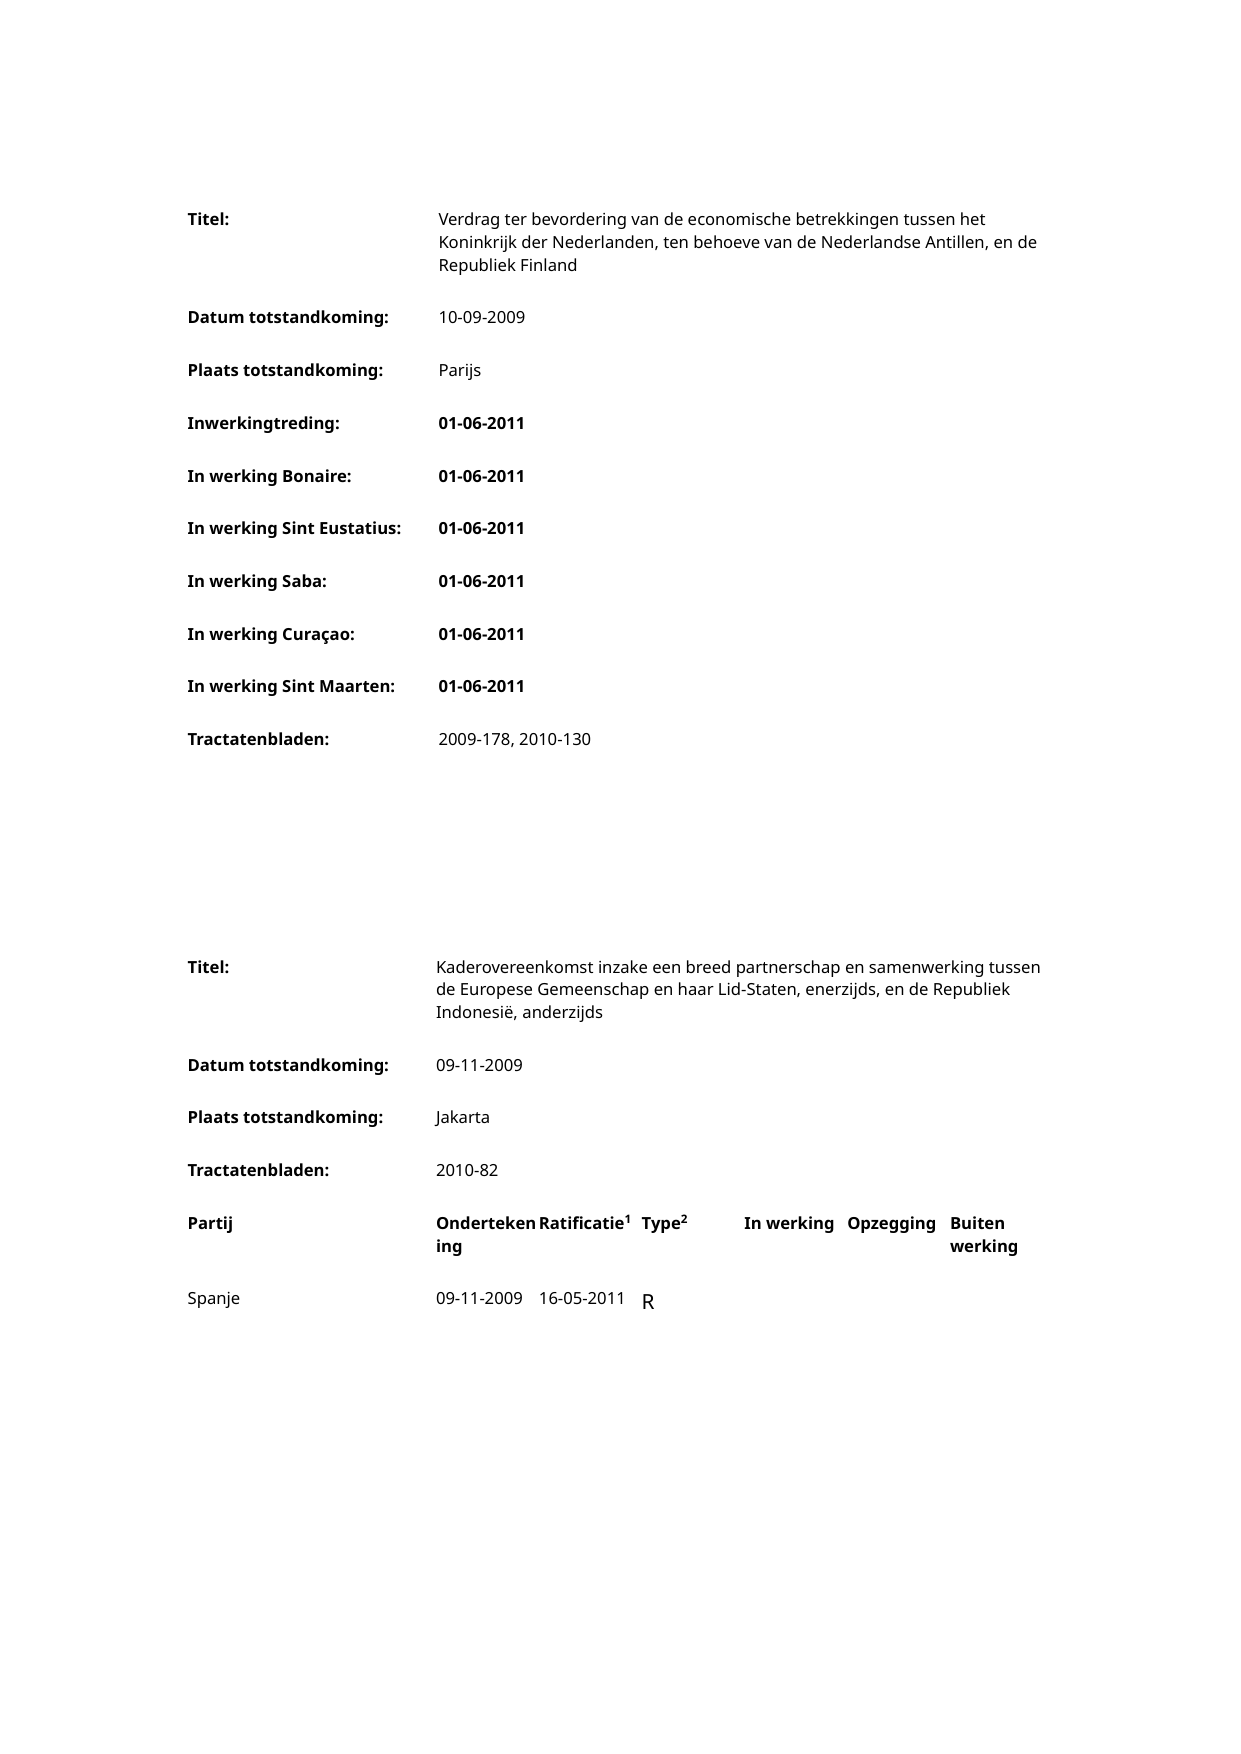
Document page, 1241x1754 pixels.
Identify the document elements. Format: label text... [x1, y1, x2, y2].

table_cell Buiten werking [950, 1211, 1053, 1287]
table_cell Ondertekening [436, 1211, 539, 1287]
table_cell Type2 [641, 1211, 744, 1287]
table_cell [847, 1287, 950, 1345]
table_cell Tractatenbladen: [188, 728, 438, 780]
table_header Verdrag ter bevordering van de economische betrekkingen tussen het Koninkrijk der Nederlanden, ten behoeve van de Nederlandse Antillen, en de Republiek Finland [438, 208, 1053, 306]
table_cell 01-06-2011 [438, 411, 1053, 464]
table_cell In werking Sint Maarten: [188, 675, 438, 728]
table_cell 09-11-2009 [436, 1053, 1053, 1106]
table_cell Datum totstandkoming: [188, 1053, 436, 1106]
table_cell Jakarta [436, 1106, 1053, 1159]
table_cell 10-09-2009 [438, 306, 1053, 359]
table_cell In werking Curaçao: [188, 622, 438, 675]
table_cell Ratificatie1 [539, 1211, 641, 1287]
table_cell R [641, 1287, 744, 1345]
table_cell 2009-178, 2010-130 [438, 728, 1053, 780]
table_cell Spanje [188, 1287, 436, 1345]
table_header Titel: [188, 208, 438, 306]
table_cell In werking [744, 1211, 847, 1287]
table_cell Tractatenbladen: [188, 1159, 436, 1211]
table_header Titel: [188, 955, 436, 1053]
table_cell Opzegging [847, 1211, 950, 1287]
table_cell Parijs [438, 359, 1053, 411]
table_cell 01-06-2011 [438, 464, 1053, 517]
table_cell [950, 1287, 1053, 1345]
table_cell In werking Sint Eustatius: [188, 517, 438, 569]
table_cell 16-05-2011 [539, 1287, 641, 1345]
table_cell [744, 1287, 847, 1345]
table_cell 09-11-2009 [436, 1287, 539, 1345]
table_cell 01-06-2011 [438, 517, 1053, 569]
table_cell 01-06-2011 [438, 675, 1053, 728]
table_cell Partij [188, 1211, 436, 1287]
table_cell 01-06-2011 [438, 570, 1053, 622]
table_cell In werking Saba: [188, 570, 438, 622]
table_cell Plaats totstandkoming: [188, 1106, 436, 1159]
table_cell In werking Bonaire: [188, 464, 438, 517]
table_cell 01-06-2011 [438, 622, 1053, 675]
table_cell Inwerkingtreding: [188, 411, 438, 464]
table_cell 2010-82 [436, 1159, 1053, 1211]
table_cell Datum totstandkoming: [188, 306, 438, 359]
table_cell Plaats totstandkoming: [188, 359, 438, 411]
table_header Kaderovereenkomst inzake een breed partnerschap en samenwerking tussen de Europese Gemeenschap en haar Lid-Staten, enerzijds, en de Republiek Indonesië, anderzijds [436, 955, 1053, 1053]
table_cell [188, 780, 1053, 839]
